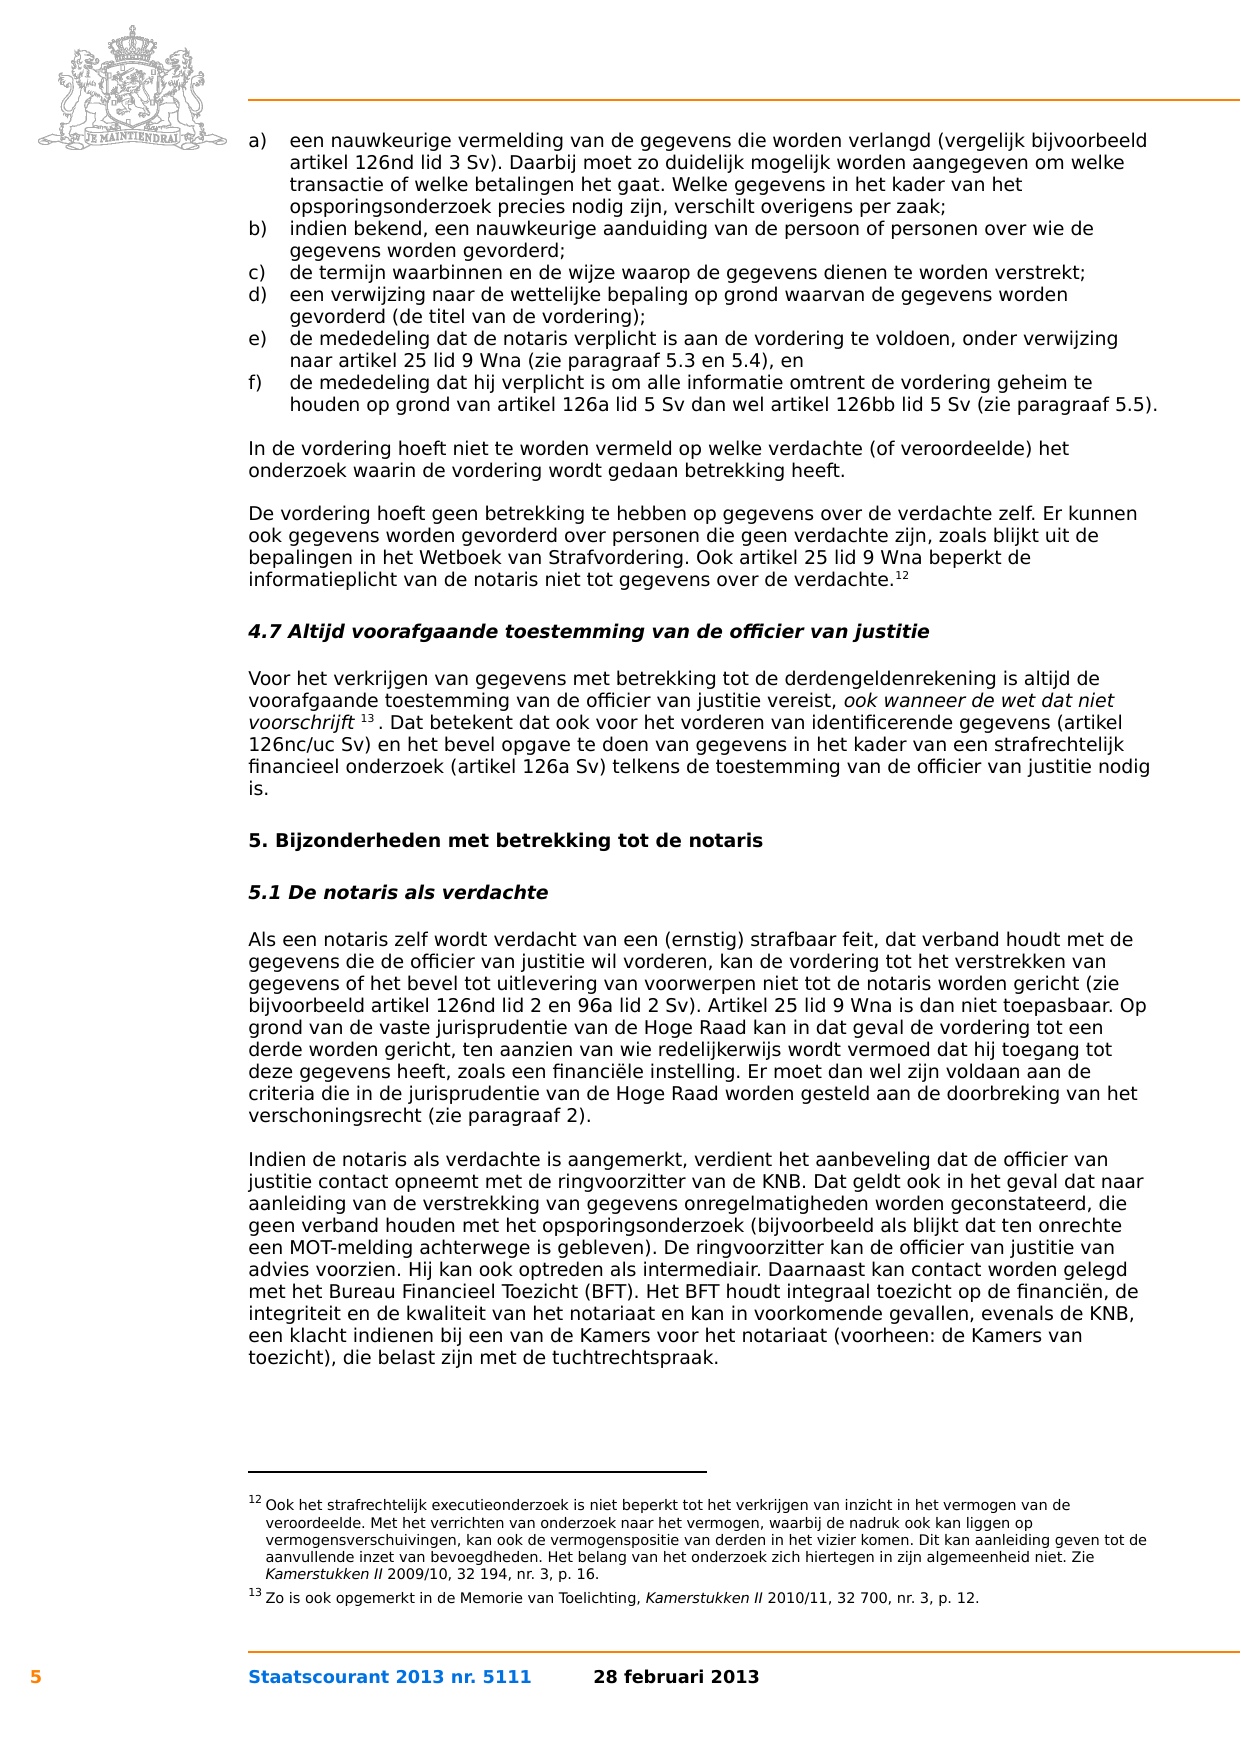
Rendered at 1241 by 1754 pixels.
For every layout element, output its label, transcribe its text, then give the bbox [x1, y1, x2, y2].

text a) een nauwkeurige vermelding van de gegevens die worden verlangd (vergelijk bijvoorbeeld artikel 126nd lid 3 Sv). Daarbij moet zo duidelijk mogelijk worden aangegeven om welke transactie of welke betalingen het gaat. Welke gegevens in het kader van het opsporingsonderzoek precies nodig zijn, verschilt overigens per zaak; [248, 130, 1163, 218]
text e) de mededeling dat de notaris verplicht is aan de vordering te voldoen, onder verwijzing naar artikel 25 lid 9 Wna (zie paragraaf 5.3 en 5.4), en [248, 328, 1163, 372]
text Indien de notaris als verdachte is aangemerkt, verdient het aanbeveling dat de officier van justitie contact opneemt met de ringvoorzitter van de KNB. Dat geldt ook in het geval dat naar aanleiding van de verstrekking van gegevens onregelmatigheden worden geconstateerd, die geen verband houden met het opsporingsonderzoek (bijvoorbeeld als blijkt dat ten onrechte een MOT-melding achterwege is gebleven). De ringvoorzitter kan de officier van justitie van advies voorzien. Hij kan ook optreden als intermediair. Daarnaast kan contact worden gelegd met het Bureau Financieel Toezicht (BFT). Het BFT houdt integraal toezicht op de financiën, de integriteit en de kwaliteit van het notariaat en kan in voorkomende gevallen, evenals de KNB, een klacht indienen bij een van de Kamers voor het notariaat (voorheen: de Kamers van toezicht), die belast zijn met de tuchtrechtspraak. [248, 1149, 1163, 1368]
text d) een verwijzing naar de wettelijke bepaling op grond waarvan de gegevens worden gevorderd (de titel van de vordering); [248, 284, 1163, 328]
text b) indien bekend, een nauwkeurige aanduiding van de persoon of personen over wie de gegevens worden gevorderd; [248, 218, 1163, 262]
subtitle 5. Bijzonderheden met betrekking tot de notaris [248, 830, 1163, 852]
text Voor het verkrijgen van gegevens met betrekking tot de derdengeldenrekening is altijd de voorafgaande toestemming van de officier van justitie vereist, ook wanneer de wet dat niet voorschrijft . Dat betekent dat ook voor het vorderen van identificerende gegevens (artikel 126nc/uc Sv) en het bevel opgave te doen van gegevens in het kader van een strafrechtelijk financieel onderzoek (artikel 126a Sv) telkens de toestemming van de officier van justitie nodig is. [248, 668, 1163, 800]
text c) de termijn waarbinnen en de wijze waarop de gegevens dienen te worden verstrekt; [248, 262, 1163, 284]
text f) de mededeling dat hij verplicht is om alle informatie omtrent de vordering geheim te houden op grond van artikel 126a lid 5 Sv dan wel artikel 126bb lid 5 Sv (zie paragraaf 5.5). [248, 372, 1163, 416]
subtitle 5.1 De notaris als verdachte [248, 882, 1163, 904]
text Als een notaris zelf wordt verdacht van een (ernstig) strafbaar feit, dat verband houdt met de gegevens die de officier van justitie wil vorderen, kan de vordering tot het verstrekken van gegevens of het bevel tot uitlevering van voorwerpen niet tot de notaris worden gericht (zie bijvoorbeeld artikel 126nd lid 2 en 96a lid 2 Sv). Artikel 25 lid 9 Wna is dan niet toepasbaar. Op grond van de vaste jurisprudentie van de Hoge Raad kan in dat geval de vordering tot een derde worden gericht, ten aanzien van wie redelijkerwijs wordt vermoed dat hij toegang tot deze gegevens heeft, zoals een financiële instelling. Er moet dan wel zijn voldaan aan de criteria die in de jurisprudentie van de Hoge Raad worden gesteld aan de doorbreking van het verschoningsrecht (zie paragraaf 2). [248, 929, 1163, 1127]
text De vordering hoeft geen betrekking te hebben op gegevens over de verdachte zelf. Er kunnen ook gegevens worden gevorderd over personen die geen verdachte zijn, zoals blijkt uit de bepalingen in het Wetboek van Strafvordering. Ook artikel 25 lid 9 Wna beperkt de informatieplicht van de notaris niet tot gegevens over de verdachte. [248, 503, 1163, 591]
text Zo is ook opgemerkt in de Memorie van Toelichting, Kamerstukken II 2010/11, 32 700, nr. 3, p. 12. [248, 1586, 1163, 1608]
text In de vordering hoeft niet te worden vermeld op welke verdachte (of veroordeelde) het onderzoek waarin de vordering wordt gedaan betrekking heeft. [248, 437, 1163, 481]
picture [38, 25, 227, 150]
text Ook het strafrechtelijk executieonderzoek is niet beperkt tot het verkrijgen van inzicht in het vermogen van de veroordeelde. Met het verrichten van onderzoek naar het vermogen, waarbij de nadruk ook kan liggen op vermogensverschuivingen, kan ook de vermogenspositie van derden in het vizier komen. Dit kan aanleiding geven tot de aanvullende inzet van bevoegdheden. Het belang van het onderzoek zich hiertegen in zijn algemeenheid niet. Zie Kamerstukken II 2009/10, 32 194, nr. 3, p. 16. [248, 1493, 1163, 1583]
subtitle 4.7 Altijd voorafgaande toestemming van de officier van justitie [248, 621, 1163, 643]
